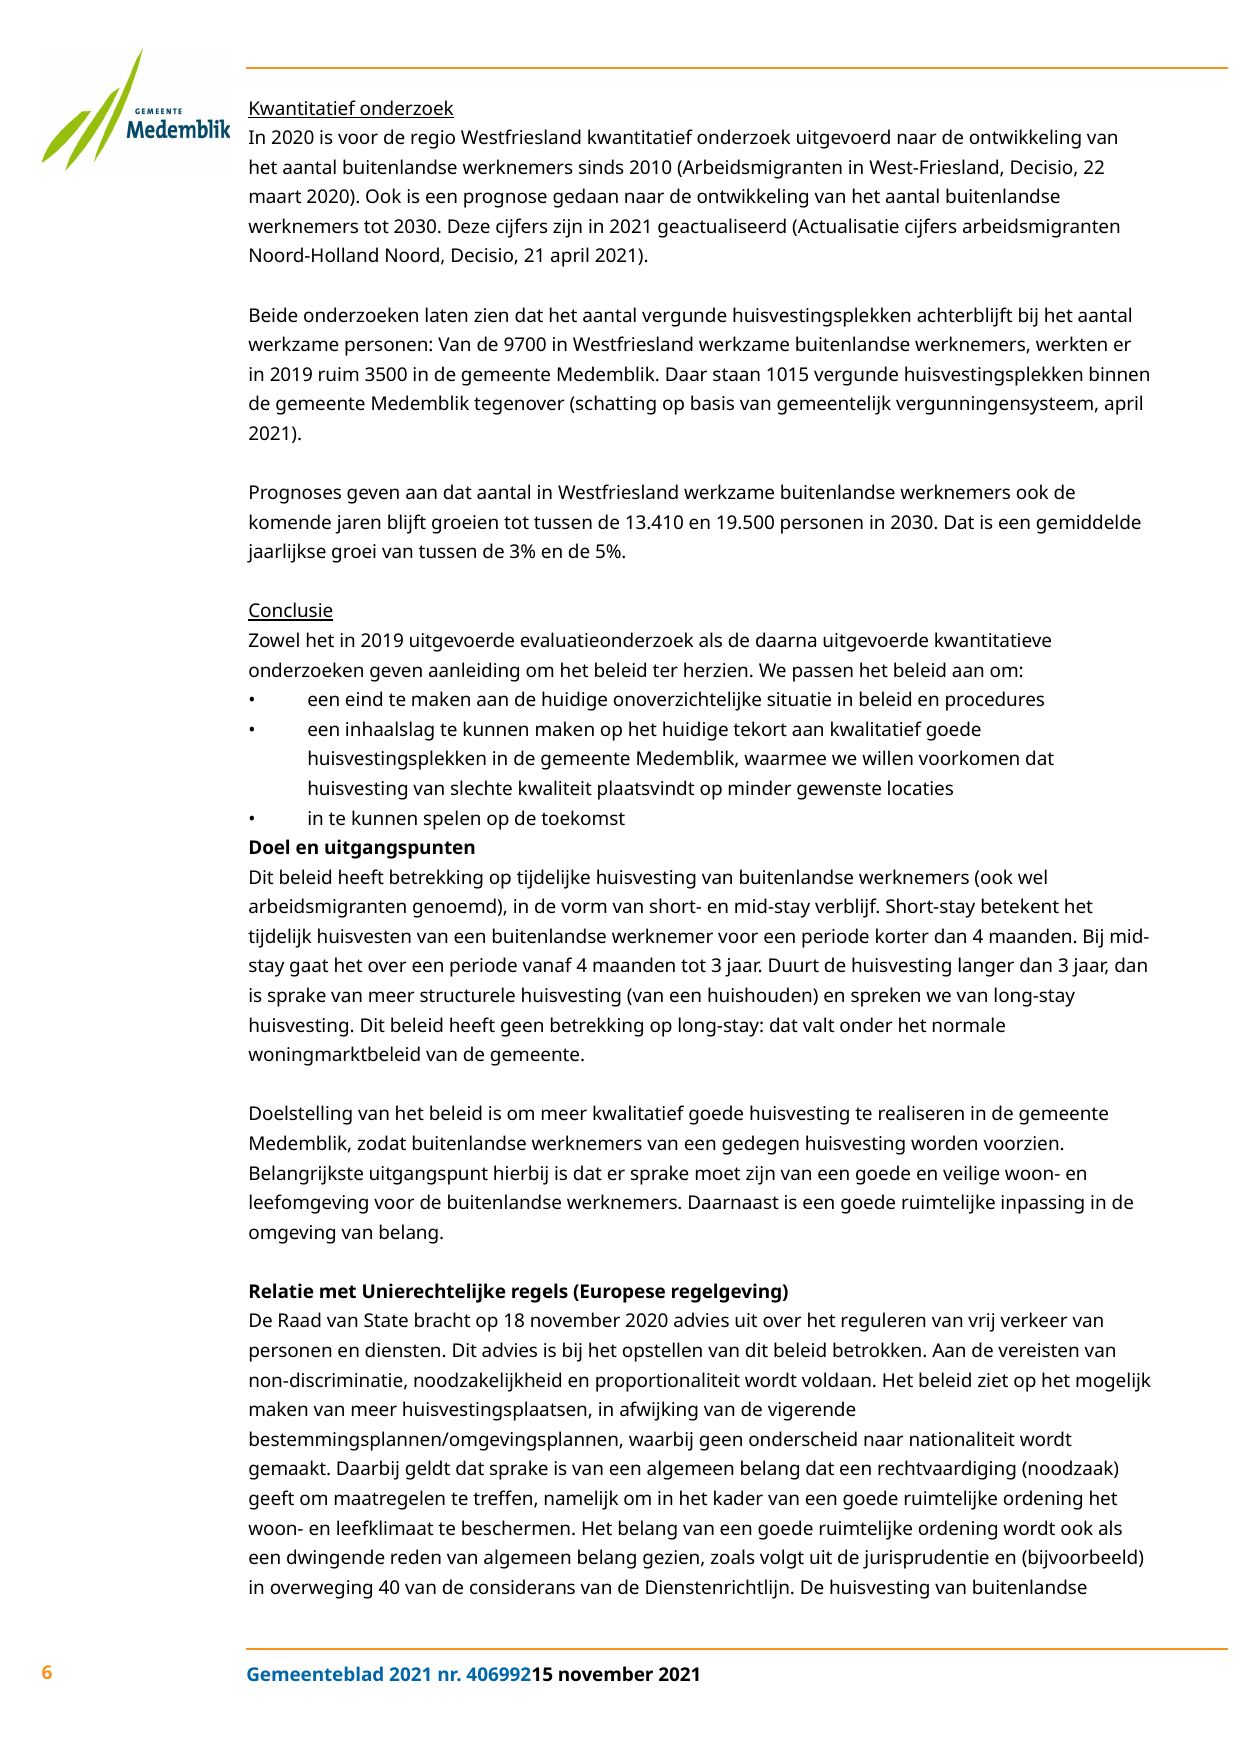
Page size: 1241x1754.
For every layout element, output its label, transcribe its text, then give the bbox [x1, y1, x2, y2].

list een eind te maken aan de huidige onoverzichtelijke situatie in beleid en procedures [248, 686, 1152, 712]
text De Raad van State bracht op 18 november 2020 advies uit over het reguleren van vrij verkeer van personen en diensten. Dit advies is bij het opstellen van dit beleid betrokken. Aan de vereisten van non-discriminatie, noodzakelijkheid en proportionaliteit wordt voldaan. Het beleid ziet op het mogelijk maken van meer huisvestingsplaatsen, in afwijking van de vigerende bestemmingsplannen/omgevingsplannen, waarbij geen onderscheid naar nationaliteit wordt gemaakt. Daarbij geldt dat sprake is van een algemeen belang dat een rechtvaardiging (noodzaak) geeft om maatregelen te treffen, namelijk om in het kader van een goede ruimtelijke ordening het woon- en leefklimaat te beschermen. Het belang van een goede ruimtelijke ordening wordt ook als een dwingende reden van algemeen belang gezien, zoals volgt uit de jurisprudentie en (bijvoorbeeld) in overweging 40 van de considerans van de Dienstenrichtlijn. De huisvesting van buitenlandse [248, 1308, 1152, 1600]
text Doelstelling van het beleid is om meer kwalitatief goede huisvesting te realiseren in de gemeente Medemblik, zodat buitenlandse werknemers van een gedegen huisvesting worden voorzien. Belangrijkste uitgangspunt hierbij is dat er sprake moet zijn van een goede en veilige woon- en leefomgeving voor de buitenlandse werknemers. Daarnaast is een goede ruimtelijke inpassing in de omgeving van belang. [248, 1101, 1152, 1245]
text Prognoses geven aan dat aantal in Westfriesland werkzame buitenlandse werknemers ook de komende jaren blijft groeien tot tussen de 13.410 en 19.500 personen in 2030. Dat is een gemiddelde jaarlijkse groei van tussen de 3% en de 5%. [248, 479, 1152, 564]
picture [41, 47, 231, 172]
text Doel en uitgangspunten [248, 834, 1152, 860]
text Kwantitatief onderzoek [248, 95, 1152, 121]
text Conclusie [248, 598, 1152, 623]
text In 2020 is voor de regio Westfriesland kwantitatief onderzoek uitgevoerd naar de ontwikkeling van het aantal buitenlandse werknemers sinds 2010 (Arbeidsmigranten in West-Friesland, Decisio, 22 maart 2020). Ook is een prognose gedaan naar de ontwikkeling van het aantal buitenlandse werknemers tot 2030. Deze cijfers zijn in 2021 geactualiseerd (Actualisatie cijfers arbeidsmigranten Noord-Holland Noord, Decisio, 21 april 2021). [248, 124, 1152, 268]
list in te kunnen spelen op de toekomst [248, 805, 1152, 831]
list een inhaalslag te kunnen maken op het huidige tekort aan kwalitatief goede huisvestingsplekken in de gemeente Medemblik, waarmee we willen voorkomen dat huisvesting van slechte kwaliteit plaatsvindt op minder gewenste locaties [248, 716, 1152, 801]
text Relatie met Unierechtelijke regels (Europese regelgeving) [248, 1278, 1152, 1304]
text Beide onderzoeken laten zien dat het aantal vergunde huisvestingsplekken achterblijft bij het aantal werkzame personen: Van de 9700 in Westfriesland werkzame buitenlandse werknemers, werkten er in 2019 ruim 3500 in de gemeente Medemblik. Daar staan 1015 vergunde huisvestingsplekken binnen de gemeente Medemblik tegenover (schatting op basis van gemeentelijk vergunningensysteem, april 2021). [248, 302, 1152, 446]
text Dit beleid heeft betrekking op tijdelijke huisvesting van buitenlandse werknemers (ook wel arbeidsmigranten genoemd), in de vorm van short- en mid-stay verblijf. Short-stay betekent het tijdelijk huisvesten van een buitenlandse werknemer voor een periode korter dan 4 maanden. Bij mid-stay gaat het over een periode vanaf 4 maanden tot 3 jaar. Duurt de huisvesting langer dan 3 jaar, dan is sprake van meer structurele huisvesting (van een huishouden) en spreken we van long-stay huisvesting. Dit beleid heeft geen betrekking op long-stay: dat valt onder het normale woningmarktbeleid van de gemeente. [248, 864, 1152, 1067]
text Zowel het in 2019 uitgevoerde evaluatieonderzoek als de daarna uitgevoerde kwantitatieve onderzoeken geven aanleiding om het beleid ter herzien. We passen het beleid aan om: [248, 627, 1152, 683]
